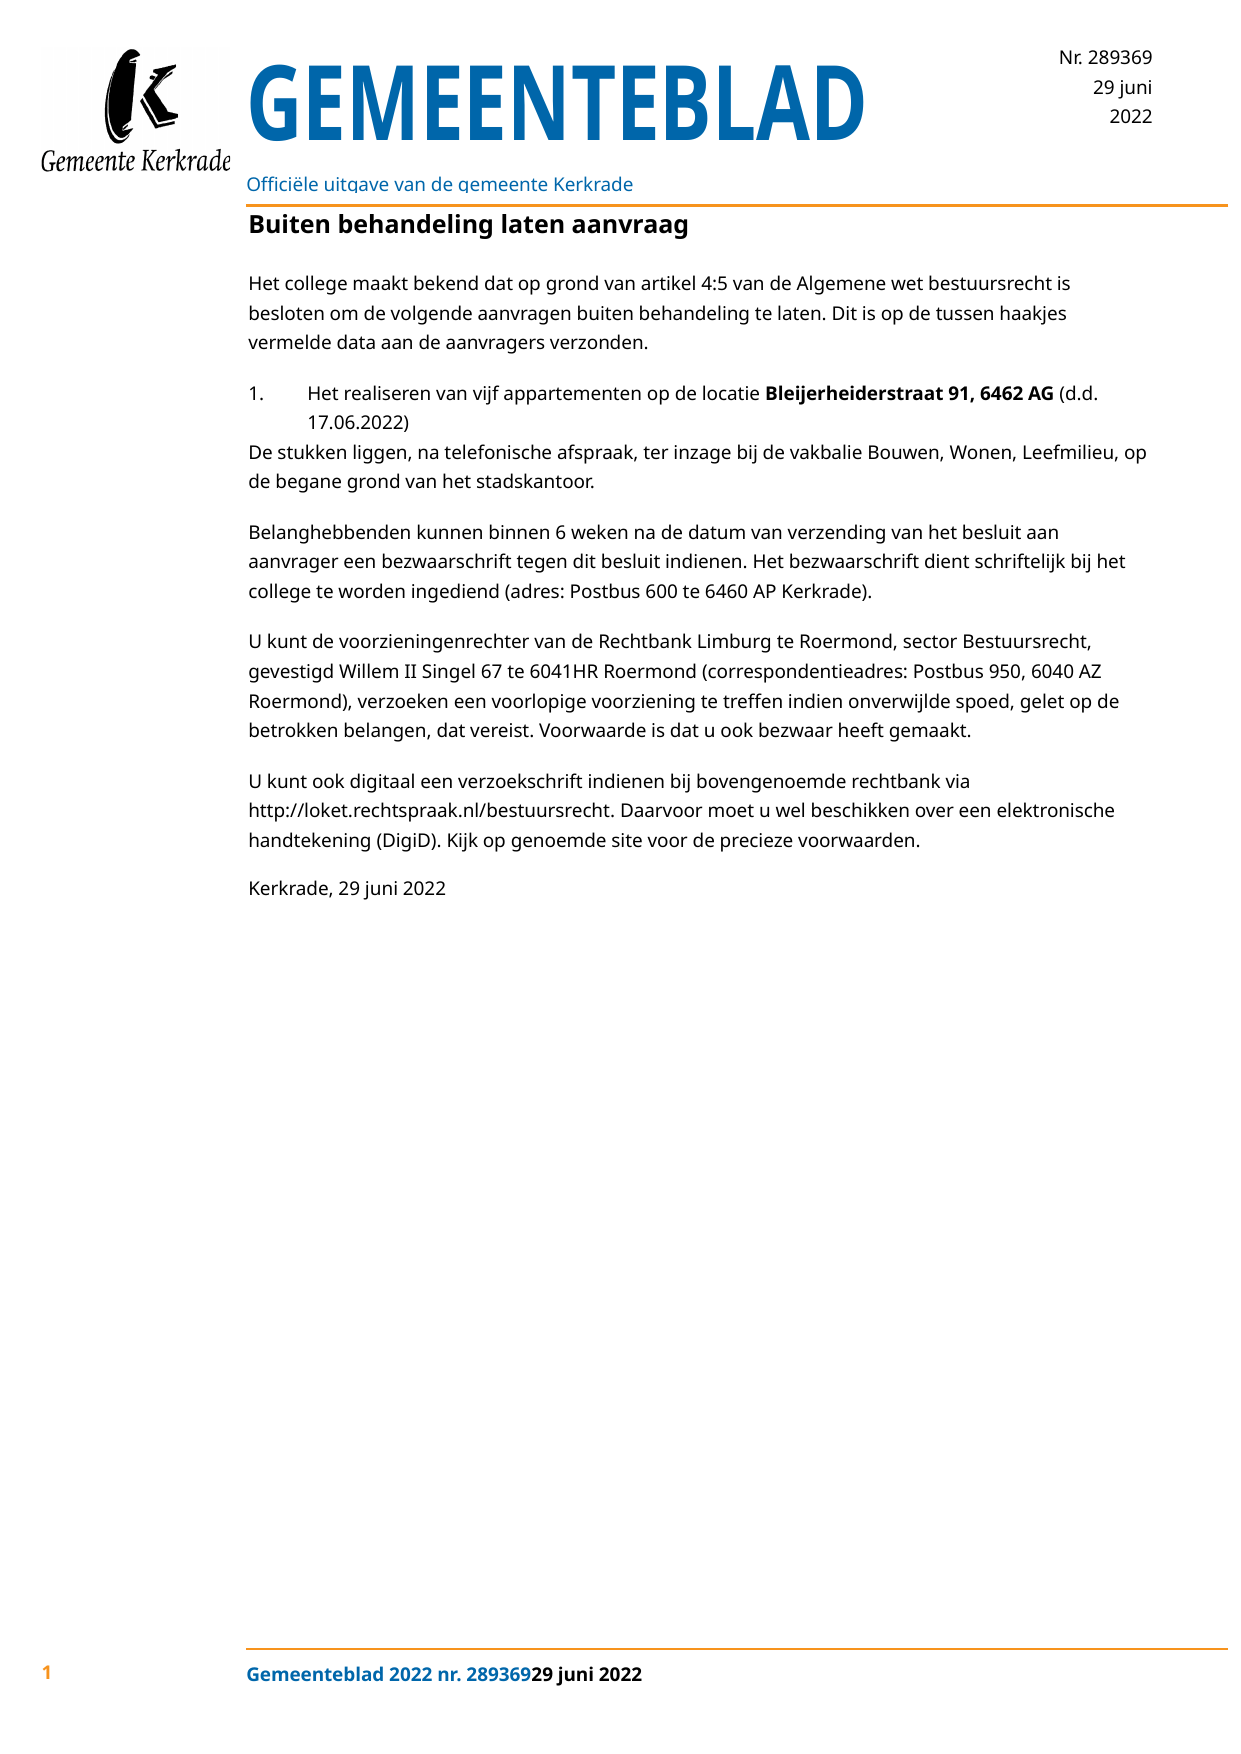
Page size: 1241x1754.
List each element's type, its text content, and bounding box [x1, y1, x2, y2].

text Belanghebbenden kunnen binnen 6 weken na de datum van verzending van het besluit aan aanvrager een bezwaarschrift tegen dit besluit indienen. Het bezwaarschrift dient schriftelijk bij het college te worden ingediend (adres: Postbus 600 te 6460 AP Kerkrade). [248, 519, 1152, 604]
list Het realiseren van vijf appartementen op de locatie Bleijerheiderstraat 91, 6462 AG (d.d. 17.06.2022) [248, 380, 1152, 435]
text Kerkrade, 29 juni 2022 [248, 875, 1152, 901]
text U kunt de voorzieningenrechter van de Rechtbank Limburg te Roermond, sector Bestuursrecht, gevestigd Willem II Singel 67 te 6041HR Roermond (correspondentieadres: Postbus 950, 6040 AZ Roermond), verzoeken een voorlopige voorziening te treffen indien onverwijlde spoed, gelet op de betrokken belangen, dat vereist. Voorwaarde is dat u ook bezwaar heeft gemaakt. [248, 629, 1152, 743]
text De stukken liggen, na telefonische afspraak, ter inzage bij de vakbalie Bouwen, Wonen, Leefmilieu, op de begane grond van het stadskantoor. [248, 439, 1152, 494]
text U kunt ook digitaal een verzoekschrift indienen bij bovengenoemde rechtbank via http://loket.rechtspraak.nl/bestuursrecht. Daarvoor moet u wel beschikken over een elektronische handtekening (DigiD). Kijk op genoemde site voor de precieze voorwaarden. [248, 768, 1152, 853]
text Het college maakt bekend dat op grond van artikel 4:5 van de Algemene wet bestuursrecht is besloten om de volgende aanvragen buiten behandeling te laten. Dit is op de tussen haakjes vermelde data aan de aanvragers verzonden. [248, 270, 1152, 355]
picture [41, 47, 231, 172]
text Buiten behandeling laten aanvraag [248, 207, 1152, 241]
